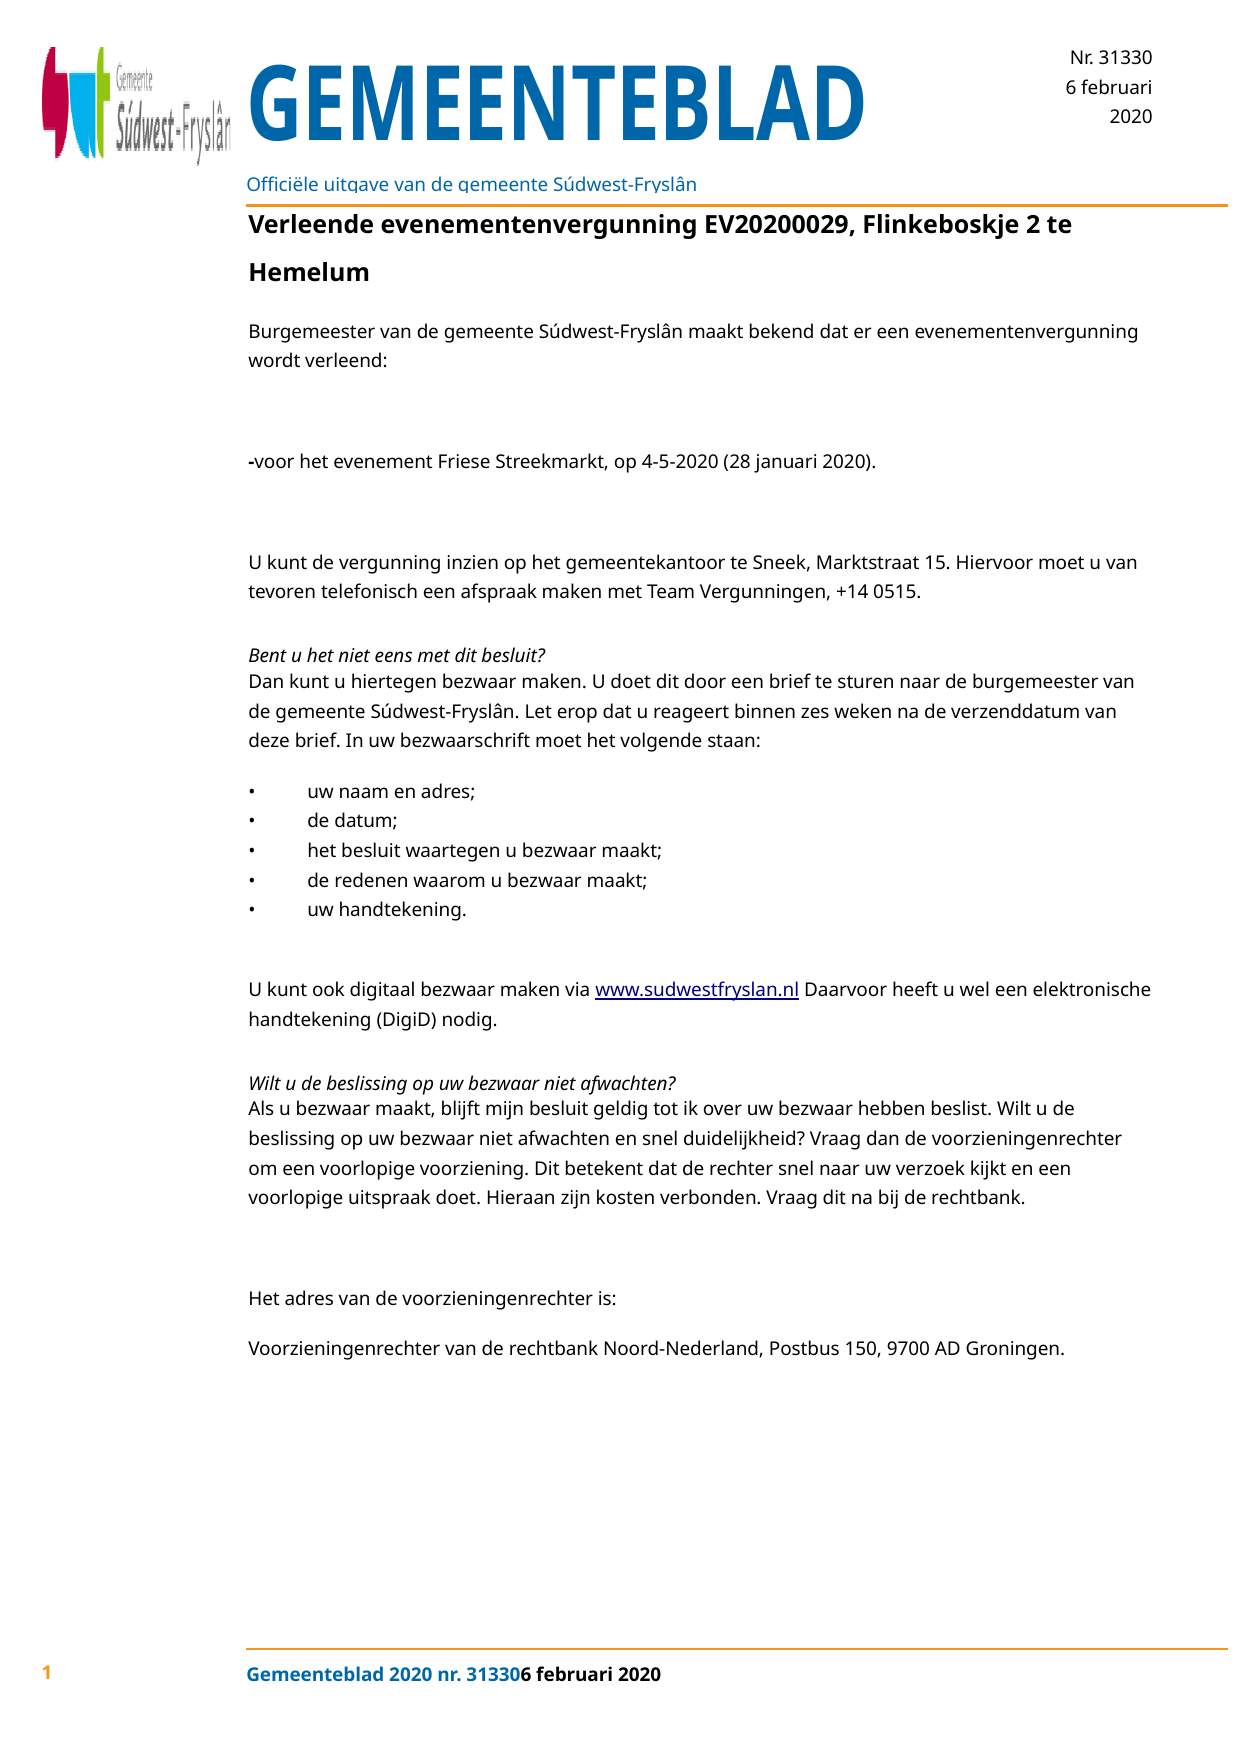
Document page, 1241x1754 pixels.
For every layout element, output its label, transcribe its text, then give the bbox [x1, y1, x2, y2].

text Voorzieningenrechter van de rechtbank Noord-Nederland, Postbus 150, 9700 AD Groningen. [248, 1336, 1152, 1361]
text Dan kunt u hiertegen bezwaar maken. U doet dit door een brief te sturen naar de burgemeester van de gemeente Súdwest-Fryslân. Let erop dat u reageert binnen zes weken na de verzenddatum van deze brief. In uw bezwaarschrift moet het volgende staan: [248, 668, 1152, 753]
list het besluit waartegen u bezwaar maakt; [248, 837, 1152, 863]
list de datum; [248, 808, 1152, 833]
text U kunt ook digitaal bezwaar maken via www.sudwestfryslan.nl Daarvoor heeft u wel een elektronische handtekening (DigiD) nodig. [248, 976, 1152, 1032]
text -voor het evenement Friese Streekmarkt, op 4-5-2020 (28 januari 2020). [248, 448, 1152, 474]
list uw naam en adres; [248, 778, 1152, 804]
list de redenen waarom u bezwaar maakt; [248, 867, 1152, 892]
text Het adres van de voorzieningenrechter is: [248, 1285, 1152, 1311]
list uw handtekening. [248, 896, 1152, 922]
text Burgemeester van de gemeente Súdwest-Fryslân maakt bekend dat er een evenementenvergunning wordt verleend: [248, 318, 1152, 373]
text U kunt de vergunning inzien op het gemeentekantoor te Sneek, Marktstraat 15. Hiervoor moet u van tevoren telefonisch een afspraak maken met Team Vergunningen, +14 0515. [248, 549, 1152, 604]
text Bent u het niet eens met dit besluit? [248, 643, 1152, 668]
picture [41, 47, 231, 172]
text Als u bezwaar maakt, blijft mijn besluit geldig tot ik over uw bezwaar hebben beslist. Wilt u de beslissing op uw bezwaar niet afwachten en snel duidelijkheid? Vraag dan de voorzieningenrechter om een voorlopige voorziening. Dit betekent dat de rechter snel naar uw verzoek kijkt en een voorlopige uitspraak doet. Hieraan zijn kosten verbonden. Vraag dit na bij de rechtbank. [248, 1096, 1152, 1210]
text Wilt u de beslissing op uw bezwaar niet afwachten? [248, 1070, 1152, 1096]
text Verleende evenementenvergunning EV20200029, Flinkeboskje 2 te Hemelum [248, 207, 1152, 288]
